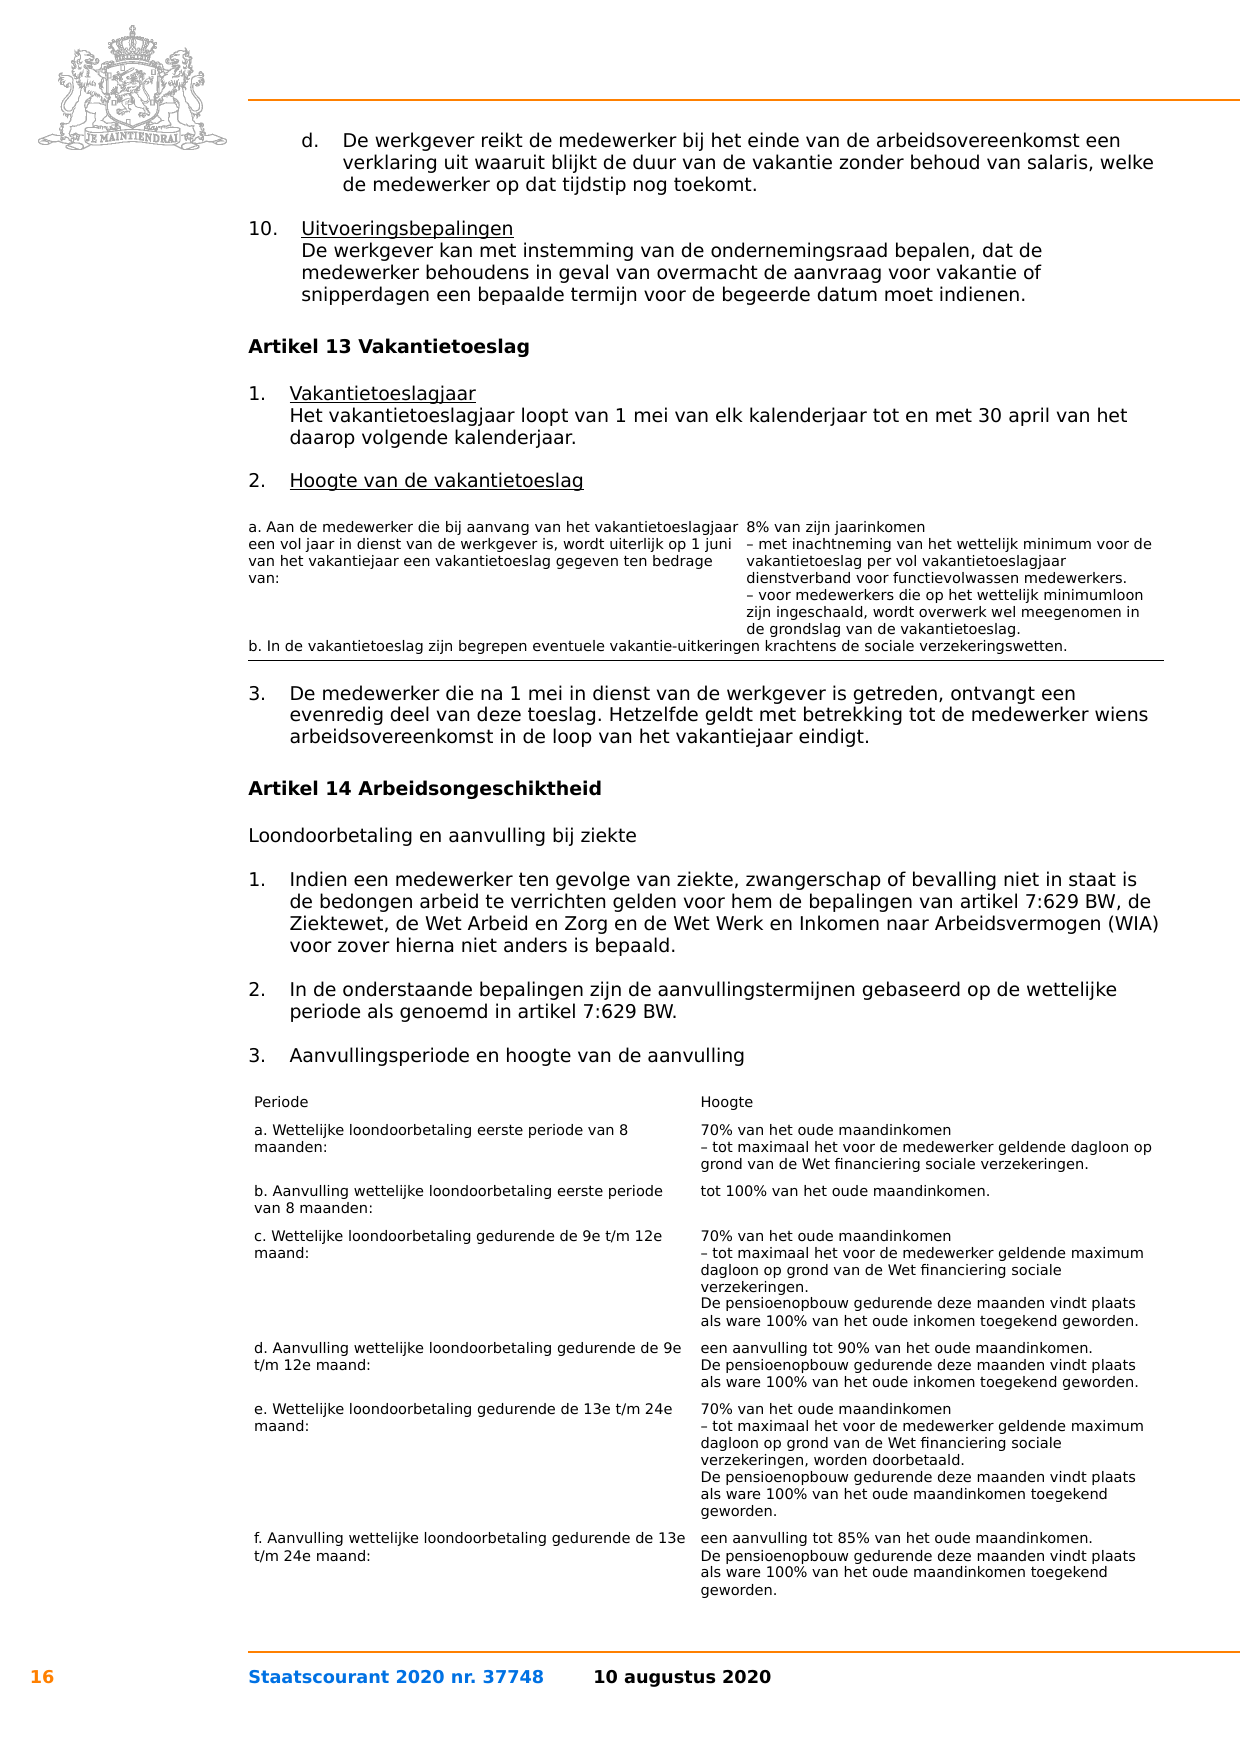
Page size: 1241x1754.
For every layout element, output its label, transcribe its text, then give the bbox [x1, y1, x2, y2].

text 3. De medewerker die na 1 mei in dienst van de werkgever is getreden, ontvangt een evenredig deel van deze toeslag. Hetzelfde geldt met betrekking tot de medewerker wiens arbeidsovereenkomst in de loop van het vakantiejaar eindigt. [248, 682, 1163, 748]
table_cell f. Aanvulling wettelijke loondoorbetaling gedurende de 13e t/m 24e maand: [249, 1526, 694, 1603]
table_cell 70% van het oude maandinkomen – tot maximaal het voor de medewerker geldende maximum dagloon op grond van de Wet financiering sociale verzekeringen, worden doorbetaald. De pensioenopbouw gedurende deze maanden vindt plaats als ware 100% van het oude maandinkomen toegekend geworden. [695, 1396, 1163, 1525]
table_cell a. Wettelijke loondoorbetaling eerste periode van 8 maanden: [249, 1117, 694, 1177]
text 10. Uitvoeringsbepalingen [248, 218, 1163, 240]
table_header Hoogte [695, 1090, 1163, 1116]
text d. De werkgever reikt de medewerker bij het einde van de arbeidsovereenkomst een verklaring uit waaruit blijkt de duur van de vakantie zonder behoud van salaris, welke de medewerker op dat tijdstip nog toekomt. [301, 130, 1163, 196]
table_cell tot 100% van het oude maandinkomen. [695, 1179, 1163, 1222]
text 3. Aanvullingsperiode en hoogte van de aanvulling [248, 1045, 1163, 1067]
text 1. Vakantietoeslagjaar [248, 383, 1163, 404]
text 1. Indien een medewerker ten gevolge van ziekte, zwangerschap of bevalling niet in staat is de bedongen arbeid te verrichten gelden voor hem de bepalingen van artikel 7:629 BW, de Ziektewet, de Wet Arbeid en Zorg en de Wet Werk en Inkomen naar Arbeidsvermogen (WIA) voor zover hierna niet anders is bepaald. [248, 869, 1163, 957]
subtitle Loondoorbetaling en aanvulling bij ziekte [248, 825, 1163, 847]
table_header Periode [249, 1090, 694, 1116]
table_cell c. Wettelijke loondoorbetaling gedurende de 9e t/m 12e maand: [249, 1223, 694, 1334]
text De werkgever kan met instemming van de ondernemingsraad bepalen, dat de medewerker behoudens in geval van overmacht de aanvraag voor vakantie of snipperdagen een bepaalde termijn voor de begeerde datum moet indienen. [301, 240, 1163, 306]
table_cell een aanvulling tot 90% van het oude maandinkomen. De pensioenopbouw gedurende deze maanden vindt plaats als ware 100% van het oude inkomen toegekend geworden. [695, 1335, 1163, 1395]
text 2. Hoogte van de vakantietoeslag [248, 470, 1163, 492]
text 2. In de onderstaande bepalingen zijn de aanvullingstermijnen gebaseerd op de wettelijke periode als genoemd in artikel 7:629 BW. [248, 979, 1163, 1023]
table_header 8% van zijn jaarinkomen – met inachtneming van het wettelijk minimum voor de vakantietoeslag per vol vakantietoeslagjaar dienstverband voor functievolwassen medewerkers. – voor medewerkers die op het wettelijk minimumloon zijn ingeschaald, wordt overwerk wel meegenomen in de grondslag van de vakantietoeslag. [740, 514, 1163, 638]
table_cell e. Wettelijke loondoorbetaling gedurende de 13e t/m 24e maand: [249, 1396, 694, 1525]
subtitle Artikel 13 Vakantietoeslag [248, 336, 1163, 358]
subtitle Artikel 14 Arbeidsongeschiktheid [248, 778, 1163, 800]
table_cell 70% van het oude maandinkomen – tot maximaal het voor de medewerker geldende maximum dagloon op grond van de Wet financiering sociale verzekeringen. De pensioenopbouw gedurende deze maanden vindt plaats als ware 100% van het oude inkomen toegekend geworden. [695, 1223, 1163, 1334]
table_cell d. Aanvulling wettelijke loondoorbetaling gedurende de 9e t/m 12e maand: [249, 1335, 694, 1395]
table_cell 70% van het oude maandinkomen – tot maximaal het voor de medewerker geldende dagloon op grond van de Wet financiering sociale verzekeringen. [695, 1117, 1163, 1177]
table_cell b. In de vakantietoeslag zijn begrepen eventuele vakantie-uitkeringen krachtens de sociale verzekeringswetten. [248, 638, 1163, 659]
picture [38, 25, 227, 150]
table_cell b. Aanvulling wettelijke loondoorbetaling eerste periode van 8 maanden: [249, 1179, 694, 1222]
text Het vakantietoeslagjaar loopt van 1 mei van elk kalenderjaar tot en met 30 april van het daarop volgende kalenderjaar. [289, 404, 1163, 448]
table_header a. Aan de medewerker die bij aanvang van het vakantietoeslagjaar een vol jaar in dienst van de werkgever is, wordt uiterlijk op 1 juni van het vakantiejaar een vakantietoeslag gegeven ten bedrage van: [248, 514, 740, 638]
table_cell een aanvulling tot 85% van het oude maandinkomen. De pensioenopbouw gedurende deze maanden vindt plaats als ware 100% van het oude maandinkomen toegekend geworden. [695, 1526, 1163, 1603]
